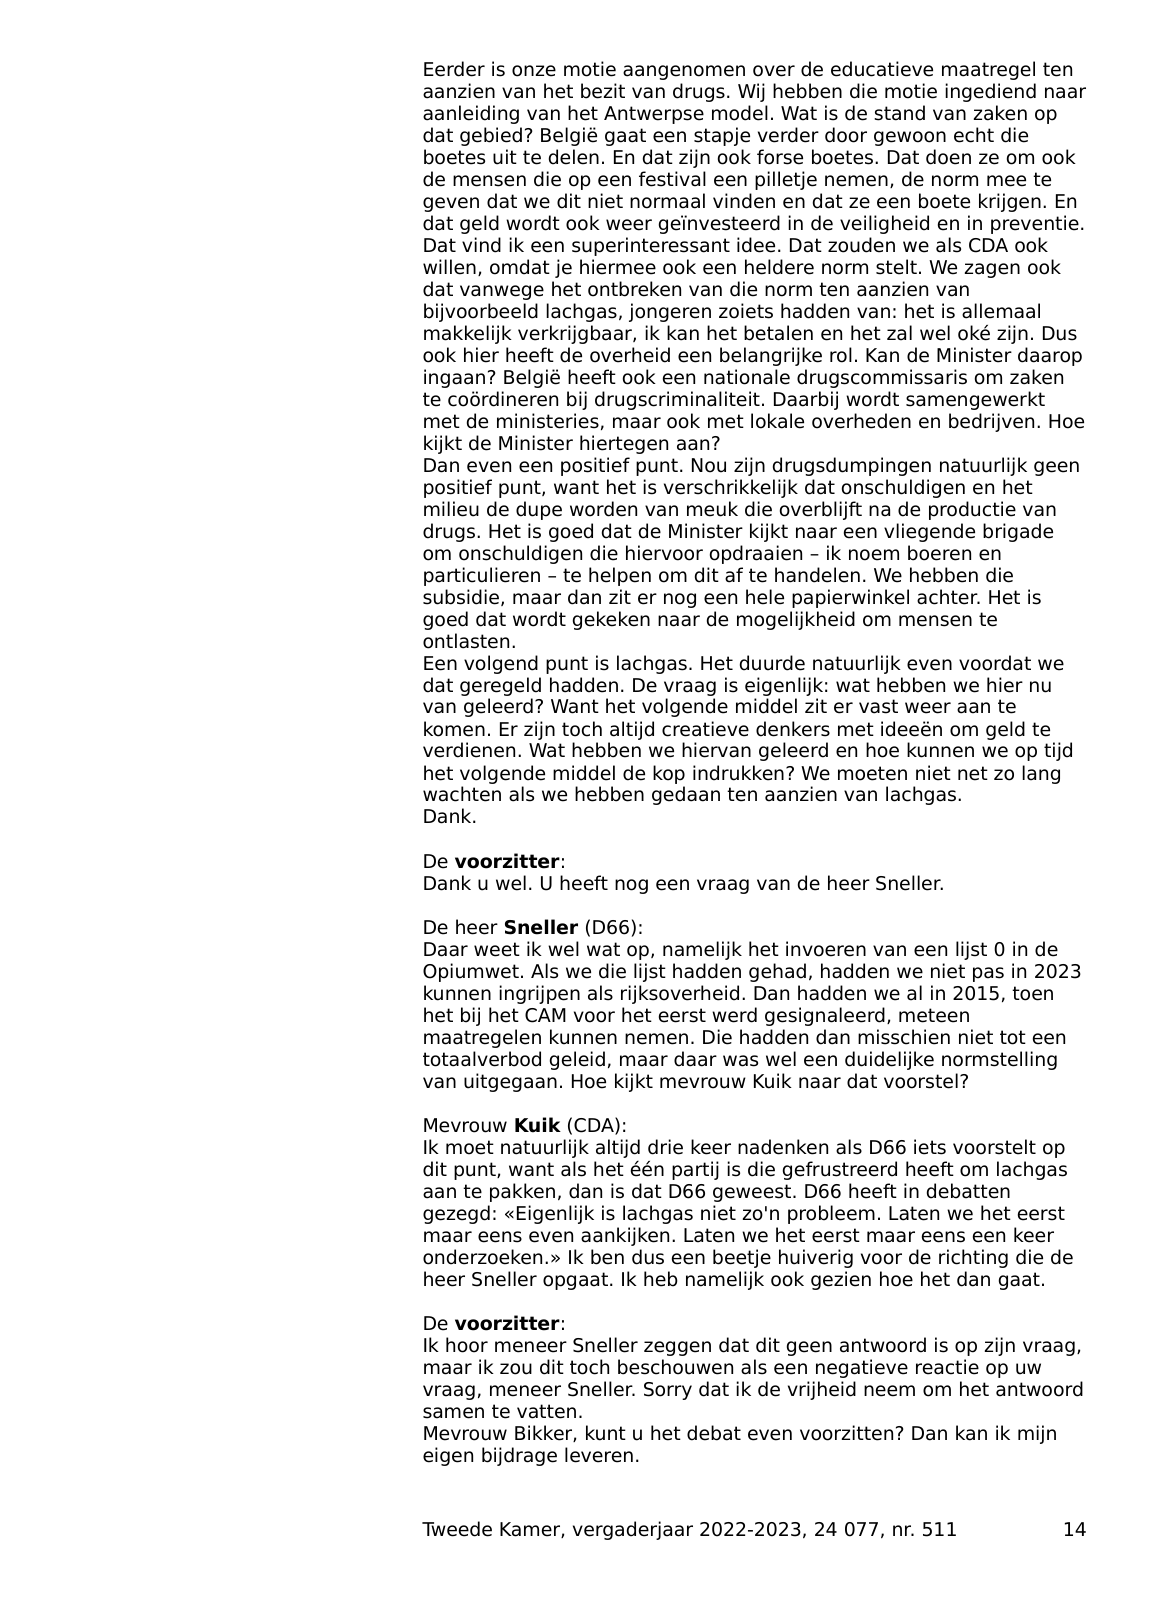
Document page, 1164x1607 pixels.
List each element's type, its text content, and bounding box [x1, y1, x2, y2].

text Eerder is onze motie aangenomen over de educatieve maatregel ten aanzien van het bezit van drugs. Wij hebben die motie ingediend naar aanleiding van het Antwerpse model. Wat is de stand van zaken op dat gebied? België gaat een stapje verder door gewoon echt die boetes uit te delen. En dat zijn ook forse boetes. Dat doen ze om ook de mensen die op een festival een pilletje nemen, de norm mee te geven dat we dit niet normaal vinden en dat ze een boete krijgen. En dat geld wordt ook weer geïnvesteerd in de veiligheid en in preventie. Dat vind ik een superinteressant idee. Dat zouden we als CDA ook willen, omdat je hiermee ook een heldere norm stelt. We zagen ook dat vanwege het ontbreken van die norm ten aanzien van bijvoorbeeld lachgas, jongeren zoiets hadden van: het is allemaal makkelijk verkrijgbaar, ik kan het betalen en het zal wel oké zijn. Dus ook hier heeft de overheid een belangrijke rol. Kan de Minister daarop ingaan? België heeft ook een nationale drugscommissaris om zaken te coördineren bij drugscriminaliteit. Daarbij wordt samengewerkt met de ministeries, maar ook met lokale overheden en bedrijven. Hoe kijkt de Minister hiertegen aan? [422, 59, 1087, 455]
text De voorzitter: [422, 851, 1087, 872]
text Ik hoor meneer Sneller zeggen dat dit geen antwoord is op zijn vraag, maar ik zou dit toch beschouwen als een negatieve reactie op uw vraag, meneer Sneller. Sorry dat ik de vrijheid neem om het antwoord samen te vatten. [422, 1335, 1087, 1423]
text Mevrouw Kuik (CDA): [422, 1115, 1087, 1137]
text De heer Sneller (D66): [422, 917, 1087, 939]
text Daar weet ik wel wat op, namelijk het invoeren van een lijst 0 in de Opiumwet. Als we die lijst hadden gehad, hadden we niet pas in 2023 kunnen ingrijpen als rijksoverheid. Dan hadden we al in 2015, toen het bij het CAM voor het eerst werd gesignaleerd, meteen maatregelen kunnen nemen. Die hadden dan misschien niet tot een totaalverbod geleid, maar daar was wel een duidelijke normstelling van uitgegaan. Hoe kijkt mevrouw Kuik naar dat voorstel? [422, 939, 1087, 1092]
text Dank u wel. U heeft nog een vraag van de heer Sneller. [422, 872, 1087, 894]
text De voorzitter: [422, 1313, 1087, 1335]
text Dank. [422, 806, 1087, 828]
text Dan even een positief punt. Nou zijn drugsdumpingen natuurlijk geen positief punt, want het is verschrikkelijk dat onschuldigen en het milieu de dupe worden van meuk die overblijft na de productie van drugs. Het is goed dat de Minister kijkt naar een vliegende brigade om onschuldigen die hiervoor opdraaien – ik noem boeren en particulieren – te helpen om dit af te handelen. We hebben die subsidie, maar dan zit er nog een hele papierwinkel achter. Het is goed dat wordt gekeken naar de mogelijkheid om mensen te ontlasten. [422, 455, 1087, 652]
text Mevrouw Bikker, kunt u het debat even voorzitten? Dan kan ik mijn eigen bijdrage leveren. [422, 1423, 1087, 1467]
text Een volgend punt is lachgas. Het duurde natuurlijk even voordat we dat geregeld hadden. De vraag is eigenlijk: wat hebben we hier nu van geleerd? Want het volgende middel zit er vast weer aan te komen. Er zijn toch altijd creatieve denkers met ideeën om geld te verdienen. Wat hebben we hiervan geleerd en hoe kunnen we op tijd het volgende middel de kop indrukken? We moeten niet net zo lang wachten als we hebben gedaan ten aanzien van lachgas. [422, 652, 1087, 806]
text Ik moet natuurlijk altijd drie keer nadenken als D66 iets voorstelt op dit punt, want als het één partij is die gefrustreerd heeft om lachgas aan te pakken, dan is dat D66 geweest. D66 heeft in debatten gezegd: «Eigenlijk is lachgas niet zo'n probleem. Laten we het eerst maar eens even aankijken. Laten we het eerst maar eens een keer onderzoeken.» Ik ben dus een beetje huiverig voor de richting die de heer Sneller opgaat. Ik heb namelijk ook gezien hoe het dan gaat. [422, 1137, 1087, 1291]
